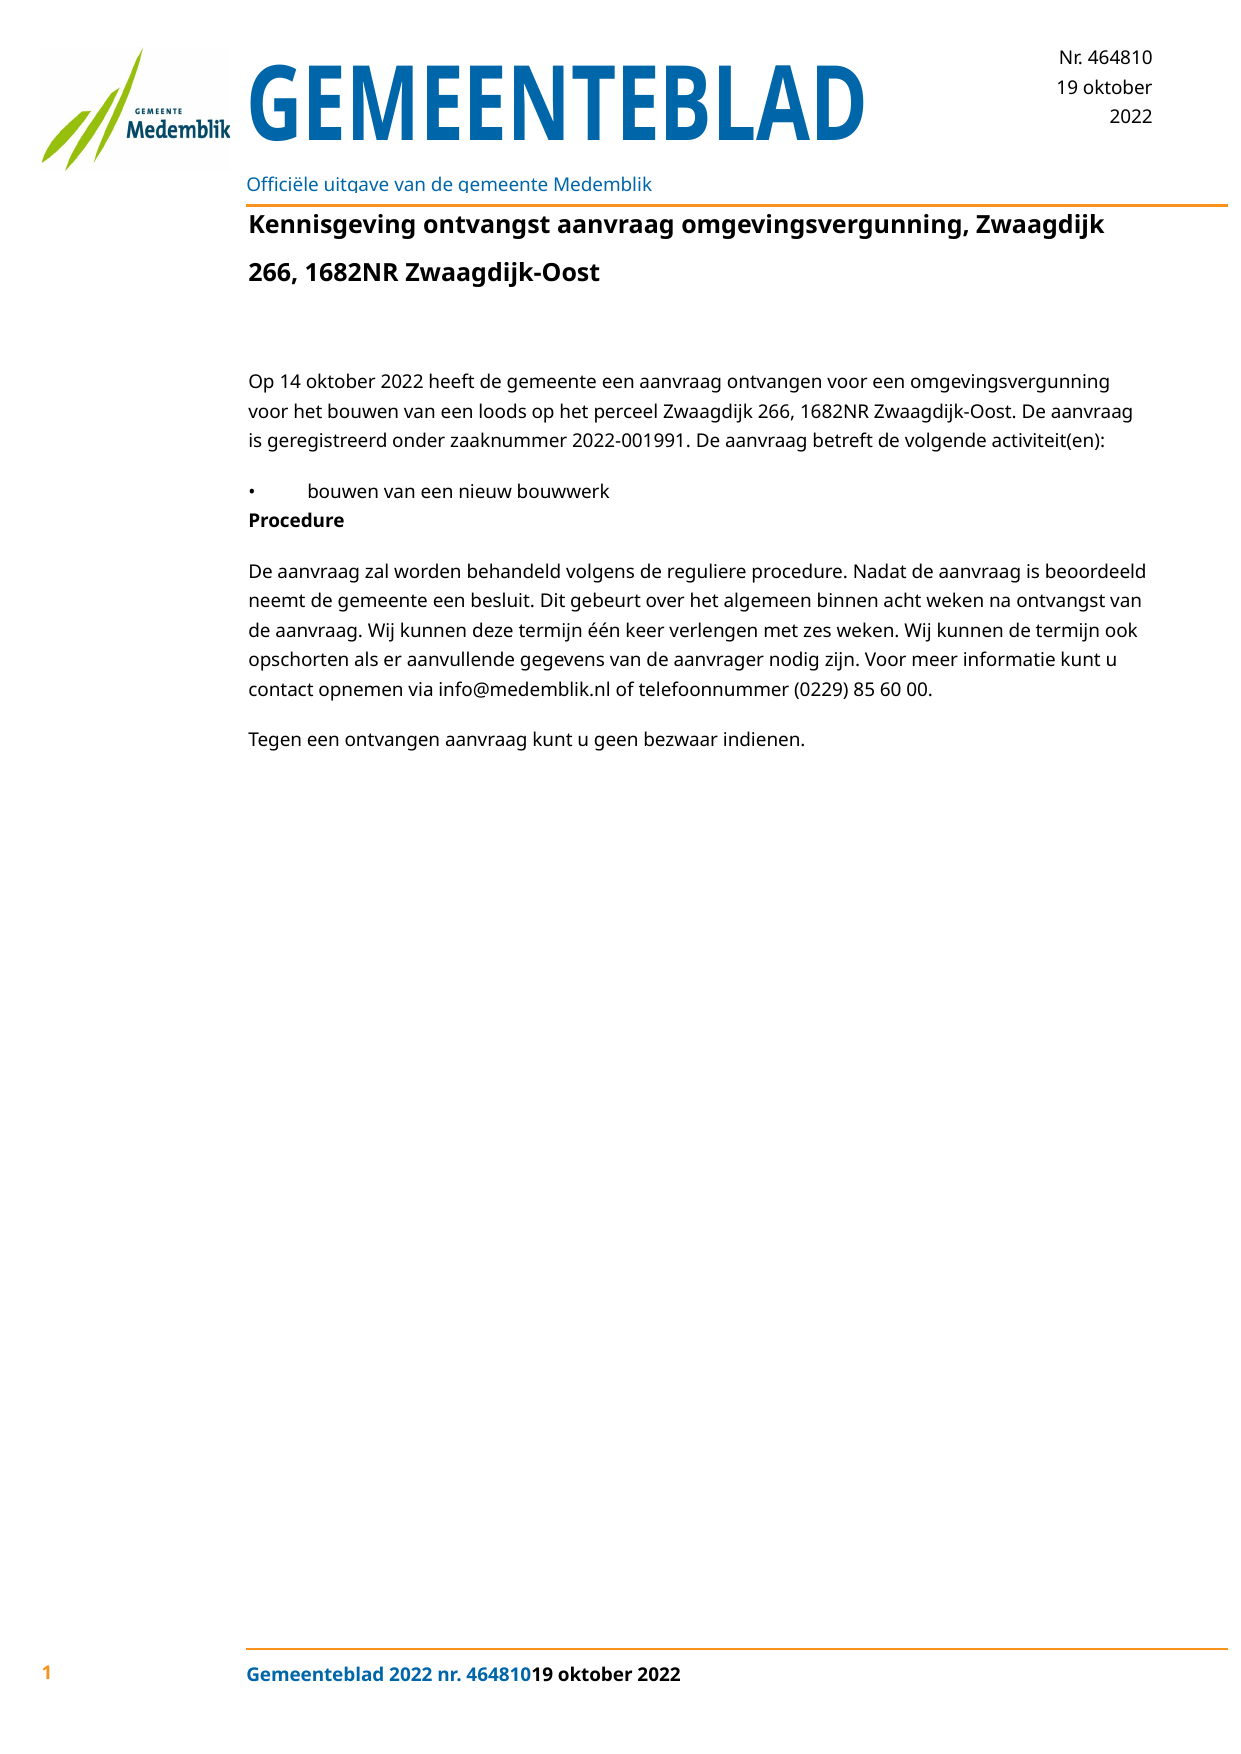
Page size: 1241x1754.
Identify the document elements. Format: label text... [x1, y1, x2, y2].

text Kennisgeving ontvangst aanvraag omgevingsvergunning, Zwaagdijk 266, 1682NR Zwaagdijk-Oost [248, 207, 1152, 288]
text De aanvraag zal worden behandeld volgens de reguliere procedure. Nadat de aanvraag is beoordeeld neemt de gemeente een besluit. Dit gebeurt over het algemeen binnen acht weken na ontvangst van de aanvraag. Wij kunnen deze termijn één keer verlengen met zes weken. Wij kunnen de termijn ook opschorten als er aanvullende gegevens van de aanvrager nodig zijn. Voor meer informatie kunt u contact opnemen via info@medemblik.nl of telefoonnummer (0229) 85 60 00. [248, 558, 1152, 702]
text Op 14 oktober 2022 heeft de gemeente een aanvraag ontvangen voor een omgevingsvergunning voor het bouwen van een loods op het perceel Zwaagdijk 266, 1682NR Zwaagdijk-Oost. De aanvraag is geregistreerd onder zaaknummer 2022-001991. De aanvraag betreft de volgende activiteit(en): [248, 368, 1152, 453]
picture [41, 47, 231, 172]
text Tegen een ontvangen aanvraag kunt u geen bezwaar indienen. [248, 727, 1152, 752]
text Procedure [248, 507, 1152, 533]
list bouwen van een nieuw bouwwerk [248, 478, 1152, 504]
